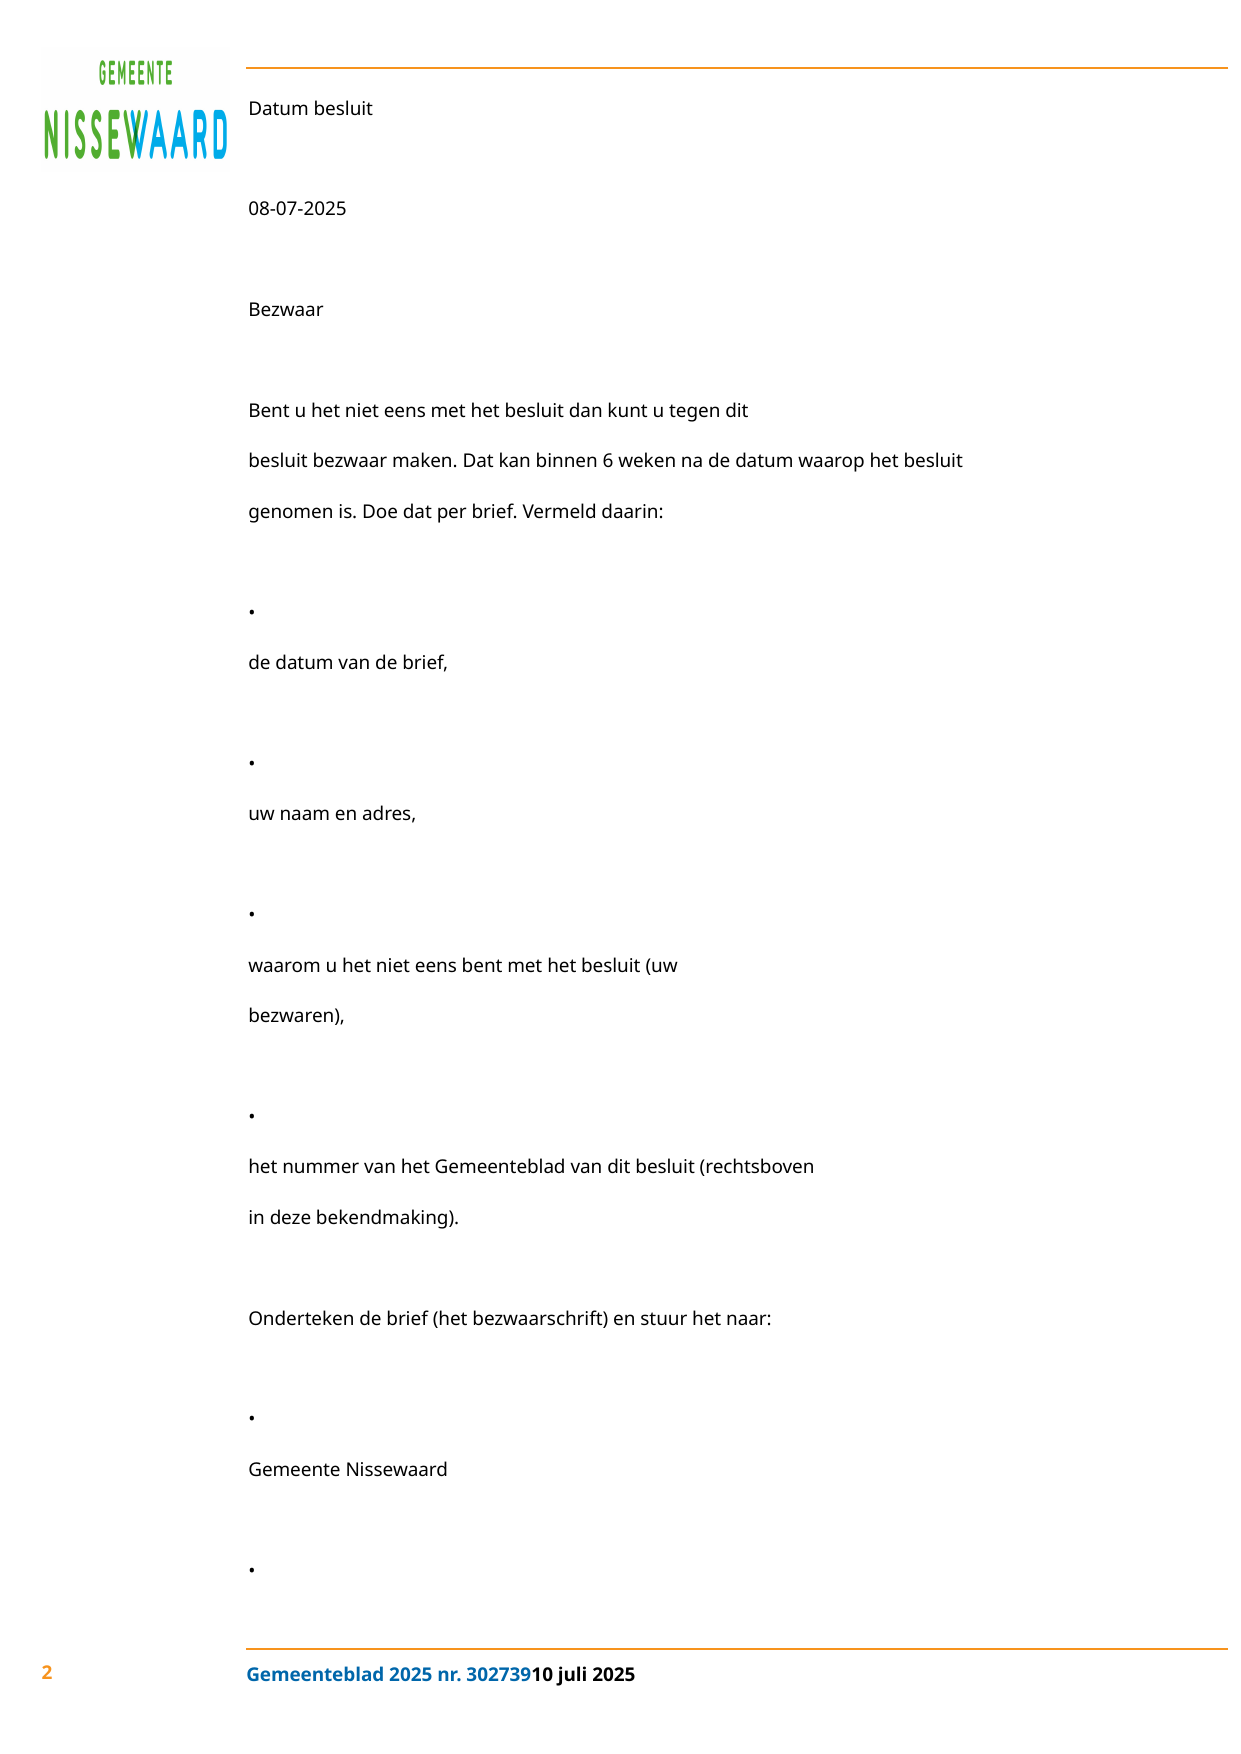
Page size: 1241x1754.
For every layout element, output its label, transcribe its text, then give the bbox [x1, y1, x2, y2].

text • [248, 1103, 1152, 1129]
text • [248, 1406, 1152, 1431]
text • [248, 1557, 1152, 1583]
text 08-07-2025 [248, 196, 1152, 221]
picture [41, 47, 231, 172]
text waarom u het niet eens bent met het besluit (uw [248, 952, 1152, 978]
text • [248, 599, 1152, 625]
text bezwaren), [248, 1002, 1152, 1028]
text in deze bekendmaking). [248, 1204, 1152, 1230]
text • [248, 750, 1152, 776]
text • [248, 901, 1152, 927]
text het nummer van het Gemeenteblad van dit besluit (rechtsboven [248, 1153, 1152, 1179]
text de datum van de brief, [248, 649, 1152, 675]
text besluit bezwaar maken. Dat kan binnen 6 weken na de datum waarop het besluit [248, 448, 1152, 473]
text uw naam en adres, [248, 801, 1152, 826]
text Gemeente Nissewaard [248, 1456, 1152, 1482]
text Bezwaar [248, 296, 1152, 322]
text Datum besluit [248, 95, 1152, 121]
text Bent u het niet eens met het besluit dan kunt u tegen dit [248, 397, 1152, 423]
text genomen is. Doe dat per brief. Vermeld daarin: [248, 498, 1152, 524]
text Onderteken de brief (het bezwaarschrift) en stuur het naar: [248, 1305, 1152, 1331]
